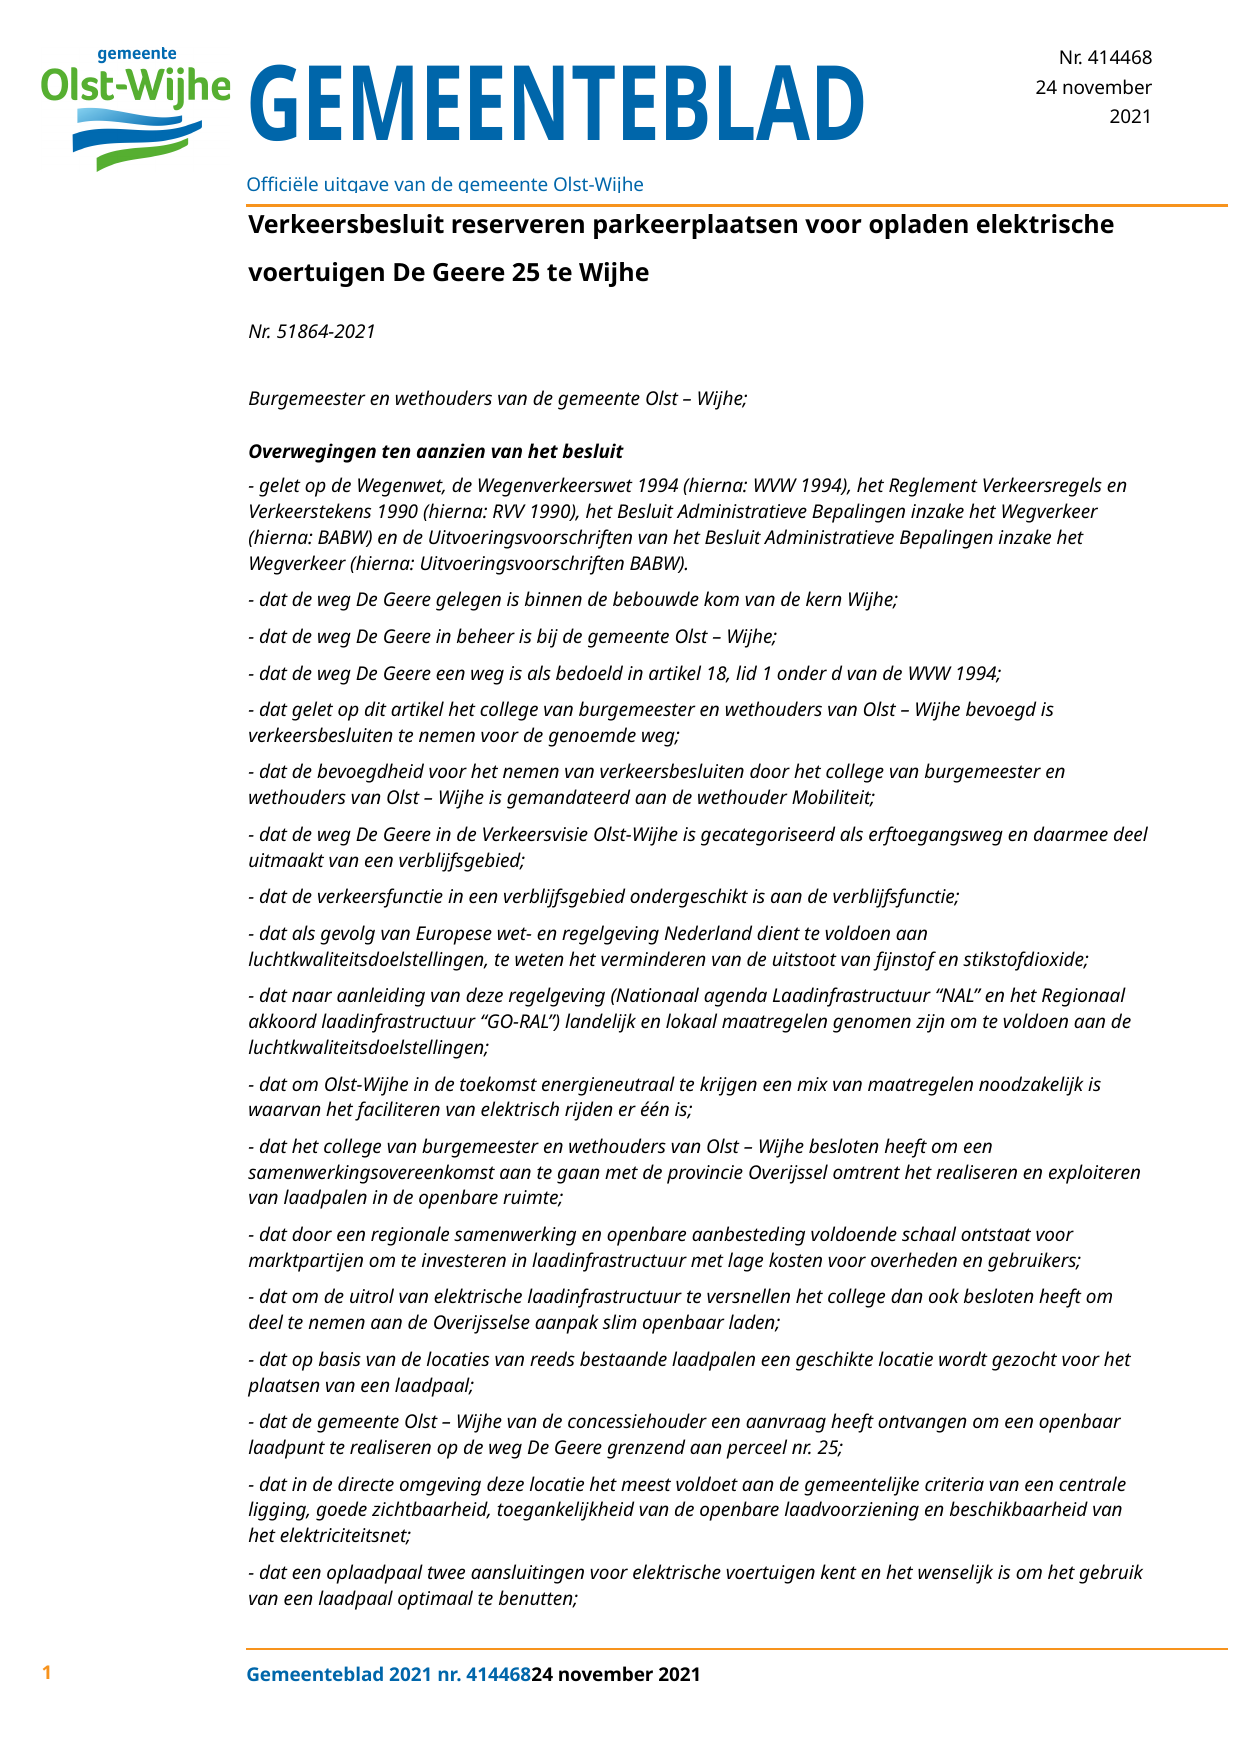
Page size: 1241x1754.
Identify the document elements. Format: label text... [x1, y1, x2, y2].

text Overwegingen ten aanzien van het besluit [248, 438, 1152, 464]
text - dat om de uitrol van elektrische laadinfrastructuur te versnellen het college dan ook besloten heeft om deel te nemen aan de Overijsselse aanpak slim openbaar laden; [248, 1284, 1152, 1335]
text Nr. 51864-2021 [248, 318, 1152, 344]
text - dat gelet op dit artikel het college van burgemeester en wethouders van Olst – Wijhe bevoegd is verkeersbesluiten te nemen voor de genoemde weg; [248, 696, 1152, 748]
text Burgemeester en wethouders van de gemeente Olst – Wijhe; [248, 386, 1152, 411]
text - dat in de directe omgeving deze locatie het meest voldoet aan de gemeentelijke criteria van een centrale ligging, goede zichtbaarheid, toegankelijkheid van de openbare laadvoorziening en beschikbaarheid van het elektriciteitsnet; [248, 1471, 1152, 1548]
text Verkeersbesluit reserveren parkeerplaatsen voor opladen elektrische voertuigen De Geere 25 te Wijhe [248, 207, 1152, 288]
text - dat om Olst-Wijhe in de toekomst energieneutraal te krijgen een mix van maatregelen noodzakelijk is waarvan het faciliteren van elektrisch rijden er één is; [248, 1071, 1152, 1122]
text - dat als gevolg van Europese wet- en regelgeving Nederland dient te voldoen aan luchtkwaliteitsdoelstellingen, te weten het verminderen van de uitstoot van fijnstof en stikstofdioxide; [248, 920, 1152, 972]
text - dat op basis van de locaties van reeds bestaande laadpalen een geschikte locatie wordt gezocht voor het plaatsen van een laadpaal; [248, 1346, 1152, 1397]
text - gelet op de Wegenwet, de Wegenverkeerswet 1994 (hierna: WVW 1994), het Reglement Verkeersregels en Verkeerstekens 1990 (hierna: RVV 1990), het Besluit Administratieve Bepalingen inzake het Wegverkeer (hierna: BABW) en de Uitvoeringsvoorschriften van het Besluit Administratieve Bepalingen inzake het Wegverkeer (hierna: Uitvoeringsvoorschriften BABW). [248, 472, 1152, 575]
text - dat de weg De Geere in beheer is bij de gemeente Olst – Wijhe; [248, 623, 1152, 649]
text - dat naar aanleiding van deze regelgeving (Nationaal agenda Laadinfrastructuur “NAL” en het Regionaal akkoord laadinfrastructuur “GO-RAL”) landelijk en lokaal maatregelen genomen zijn om te voldoen aan de luchtkwaliteitsdoelstellingen; [248, 983, 1152, 1060]
text - dat de weg De Geere een weg is als bedoeld in artikel 18, lid 1 onder d van de WVW 1994; [248, 660, 1152, 685]
text - dat het college van burgemeester en wethouders van Olst – Wijhe besloten heeft om een samenwerkingsovereenkomst aan te gaan met de provincie Overijssel omtrent het realiseren en exploiteren van laadpalen in de openbare ruimte; [248, 1133, 1152, 1210]
text - dat de weg De Geere in de Verkeersvisie Olst-Wijhe is gecategoriseerd als erftoegangsweg en daarmee deel uitmaakt van een verblijfsgebied; [248, 821, 1152, 873]
text - dat de verkeersfunctie in een verblijfsgebied ondergeschikt is aan de verblijfsfunctie; [248, 883, 1152, 909]
text - dat door een regionale samenwerking en openbare aanbesteding voldoende schaal ontstaat voor marktpartijen om te investeren in laadinfrastructuur met lage kosten voor overheden en gebruikers; [248, 1221, 1152, 1273]
text - dat de bevoegdheid voor het nemen van verkeersbesluiten door het college van burgemeester en wethouders van Olst – Wijhe is gemandateerd aan de wethouder Mobiliteit; [248, 759, 1152, 810]
picture [41, 47, 231, 172]
text - dat de gemeente Olst – Wijhe van de concessiehouder een aanvraag heeft ontvangen om een openbaar laadpunt te realiseren op de weg De Geere grenzend aan perceel nr. 25; [248, 1408, 1152, 1460]
text - dat de weg De Geere gelegen is binnen de bebouwde kom van de kern Wijhe; [248, 586, 1152, 612]
text - dat een oplaadpaal twee aansluitingen voor elektrische voertuigen kent en het wenselijk is om het gebruik van een laadpaal optimaal te benutten; [248, 1559, 1152, 1610]
